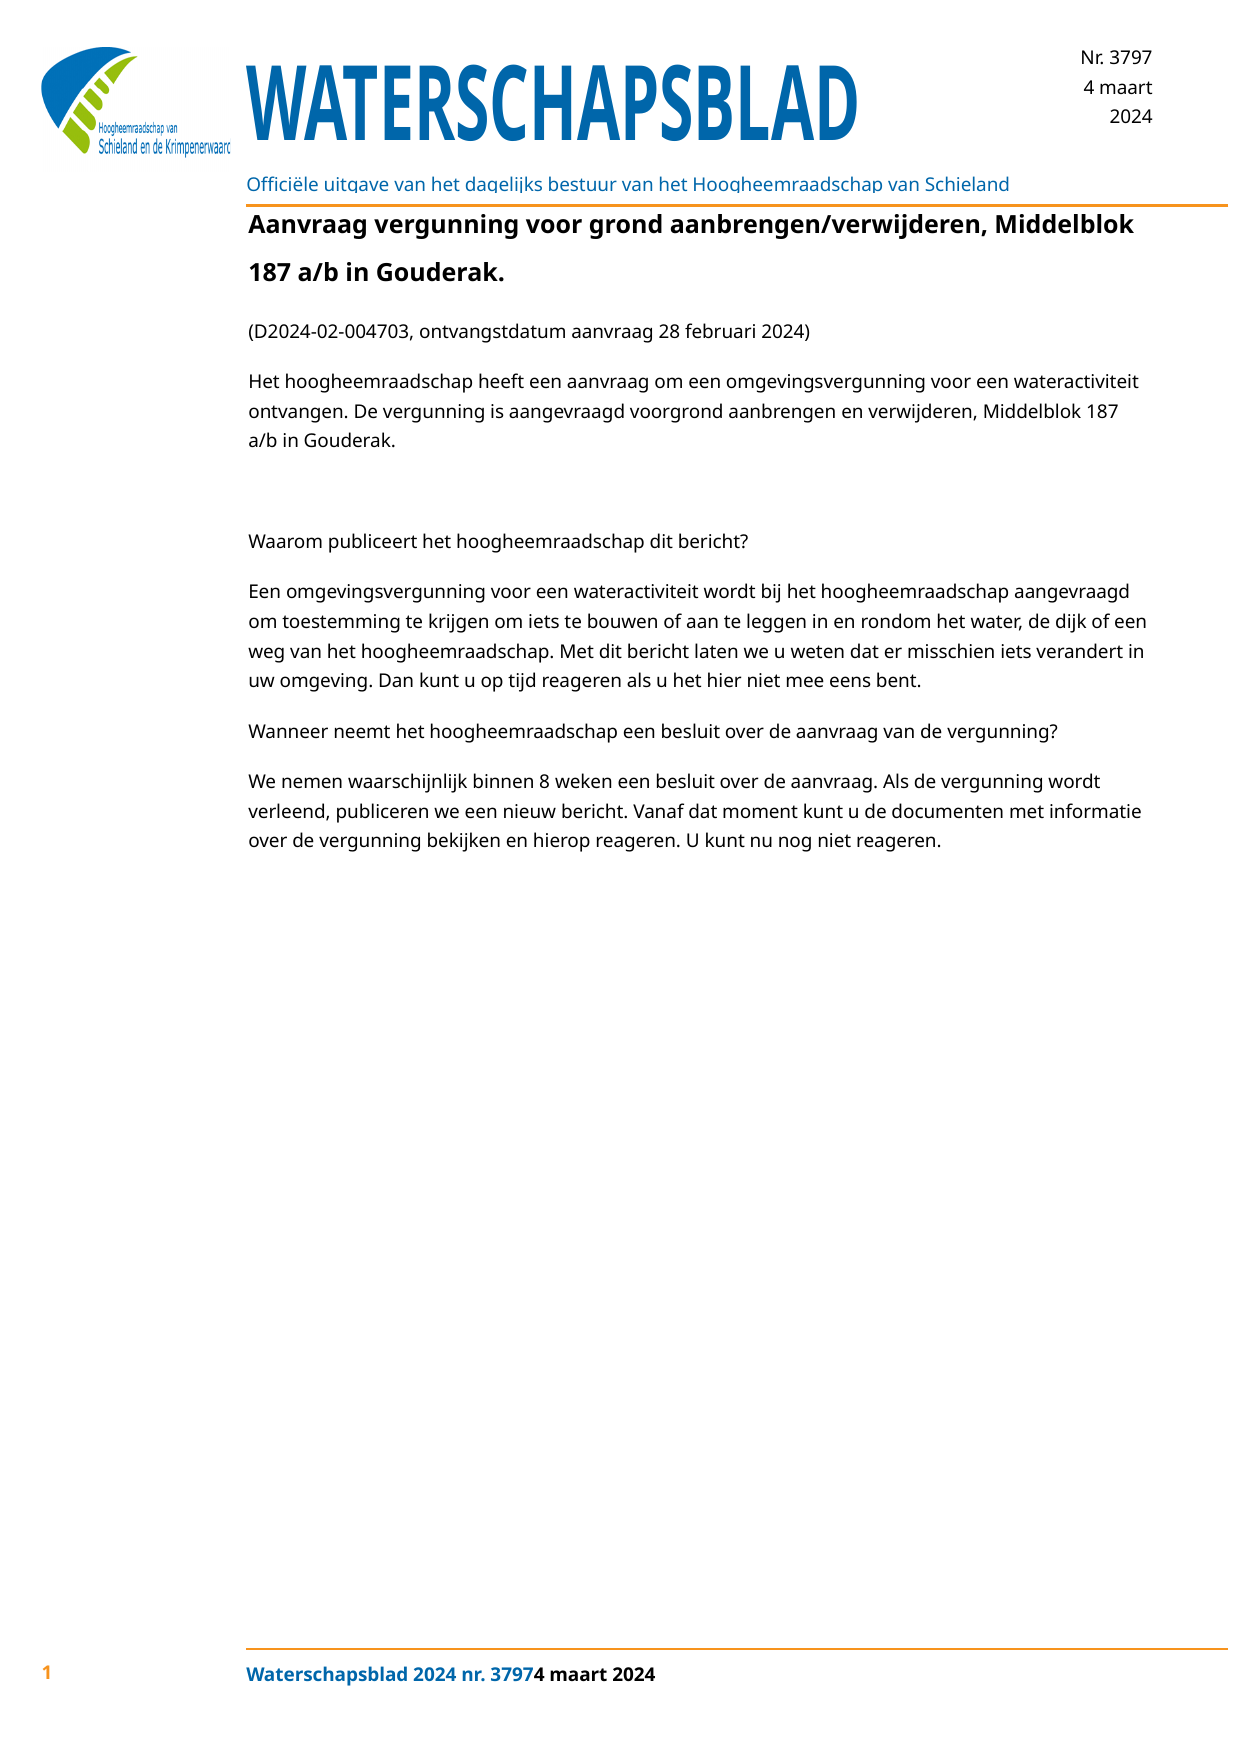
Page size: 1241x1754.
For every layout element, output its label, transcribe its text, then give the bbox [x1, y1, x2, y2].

text Wanneer neemt het hoogheemraadschap een besluit over de aanvraag van de vergunning? [248, 718, 1152, 744]
picture [41, 47, 231, 172]
text Het hoogheemraadschap heeft een aanvraag om een omgevingsvergunning voor een wateractiviteit ontvangen. De vergunning is aangevraagd voorgrond aanbrengen en verwijderen, Middelblok 187 a/b in Gouderak. [248, 368, 1152, 453]
text We nemen waarschijnlijk binnen 8 weken een besluit over de aanvraag. Als de vergunning wordt verleend, publiceren we een nieuw bericht. Vanaf dat moment kunt u de documenten met informatie over de vergunning bekijken en hierop reageren. U kunt nu nog niet reageren. [248, 768, 1152, 853]
text Een omgevingsvergunning voor een wateractiviteit wordt bij het hoogheemraadschap aangevraagd om toestemming te krijgen om iets te bouwen of aan te leggen in en rondom het water, de dijk of een weg van het hoogheemraadschap. Met dit bericht laten we u weten dat er misschien iets verandert in uw omgeving. Dan kunt u op tijd reageren als u het hier niet mee eens bent. [248, 579, 1152, 693]
text (D2024-02-004703, ontvangstdatum aanvraag 28 februari 2024) [248, 318, 1152, 344]
text Aanvraag vergunning voor grond aanbrengen/verwijderen, Middelblok 187 a/b in Gouderak. [248, 207, 1152, 288]
text Waarom publiceert het hoogheemraadschap dit bericht? [248, 528, 1152, 554]
